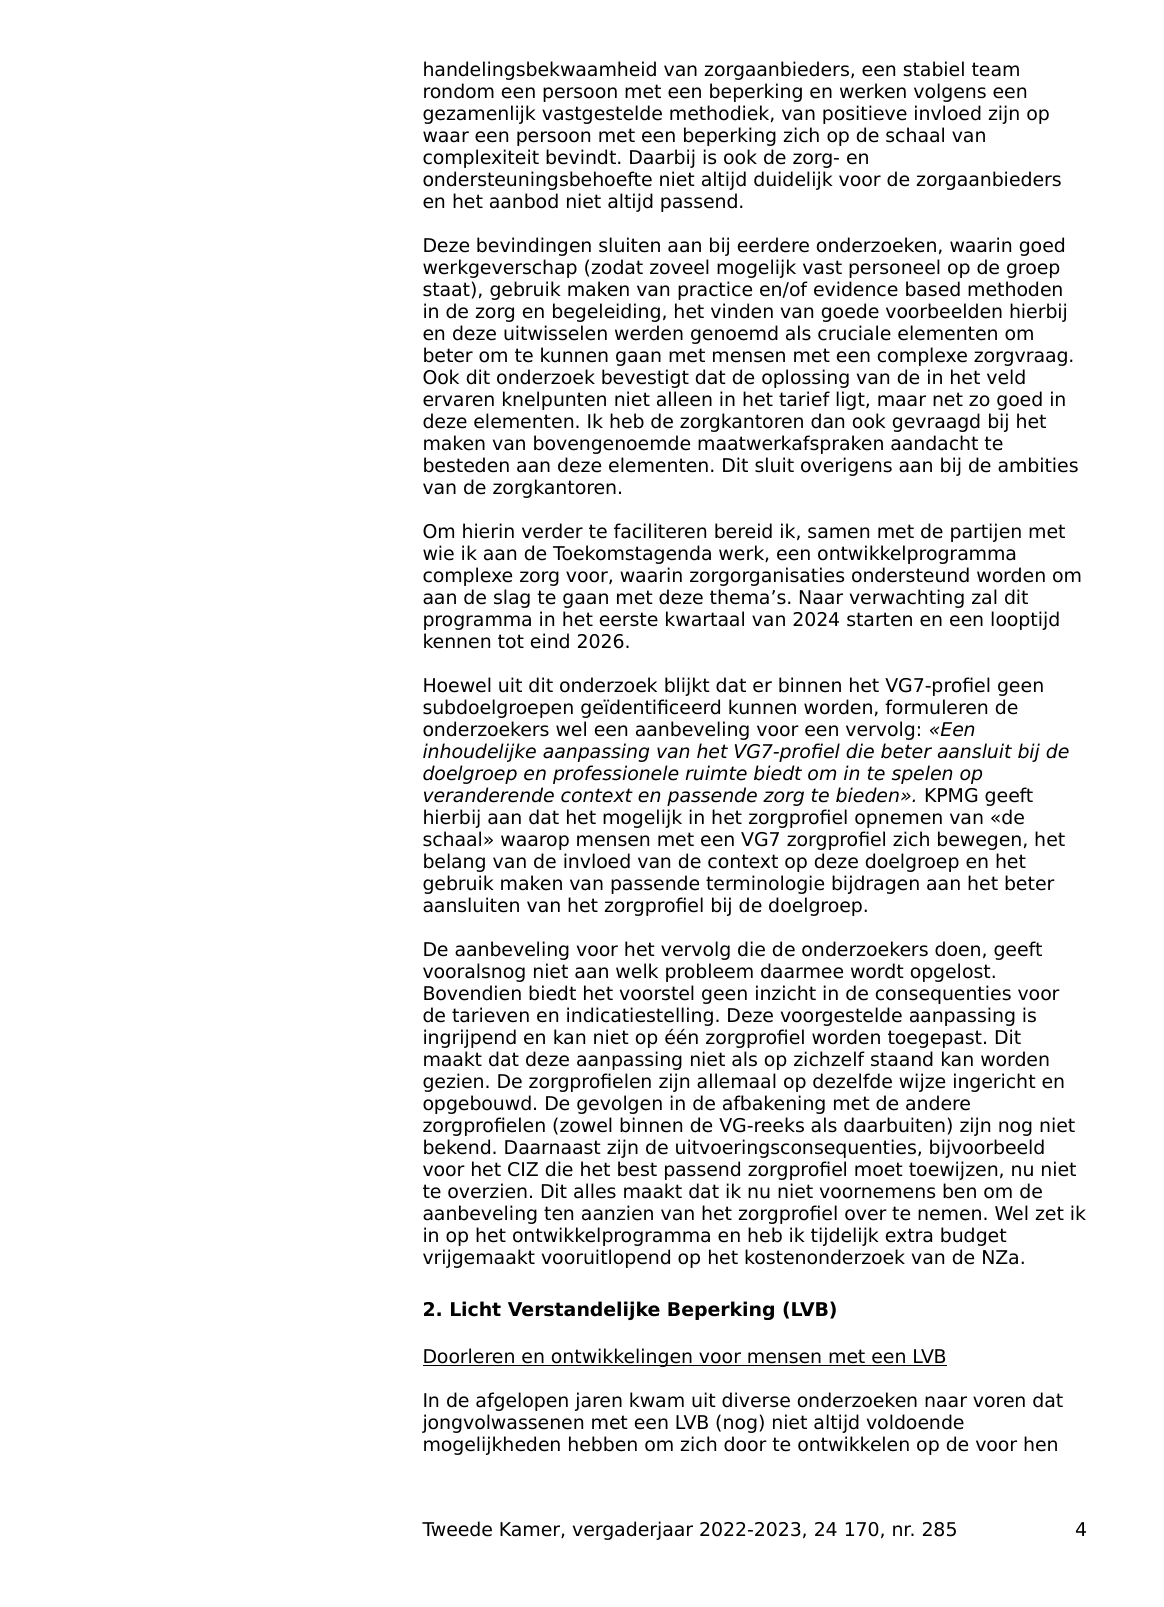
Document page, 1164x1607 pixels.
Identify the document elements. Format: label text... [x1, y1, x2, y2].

text handelingsbekwaamheid van zorgaanbieders, een stabiel team rondom een persoon met een beperking en werken volgens een gezamenlijk vastgestelde methodiek, van positieve invloed zijn op waar een persoon met een beperking zich op de schaal van complexiteit bevindt. Daarbij is ook de zorg- en ondersteuningsbehoefte niet altijd duidelijk voor de zorgaanbieders en het aanbod niet altijd passend. [422, 59, 1087, 213]
text De aanbeveling voor het vervolg die de onderzoekers doen, geeft vooralsnog niet aan welk probleem daarmee wordt opgelost. Bovendien biedt het voorstel geen inzicht in de consequenties voor de tarieven en indicatiestelling. Deze voorgestelde aanpassing is ingrijpend en kan niet op één zorgprofiel worden toegepast. Dit maakt dat deze aanpassing niet als op zichzelf staand kan worden gezien. De zorgprofielen zijn allemaal op dezelfde wijze ingericht en opgebouwd. De gevolgen in de afbakening met de andere zorgprofielen (zowel binnen de VG-reeks als daarbuiten) zijn nog niet bekend. Daarnaast zijn de uitvoeringsconsequenties, bijvoorbeeld voor het CIZ die het best passend zorgprofiel moet toewijzen, nu niet te overzien. Dit alles maakt dat ik nu niet voornemens ben om de aanbeveling ten aanzien van het zorgprofiel over te nemen. Wel zet ik in op het ontwikkelprogramma en heb ik tijdelijk extra budget vrijgemaakt vooruitlopend op het kostenonderzoek van de NZa. [422, 939, 1087, 1269]
subtitle Doorleren en ontwikkelingen voor mensen met een LVB [422, 1346, 1087, 1368]
text Om hierin verder te faciliteren bereid ik, samen met de partijen met wie ik aan de Toekomstagenda werk, een ontwikkelprogramma complexe zorg voor, waarin zorgorganisaties ondersteund worden om aan de slag te gaan met deze thema’s. Naar verwachting zal dit programma in het eerste kwartaal van 2024 starten en een looptijd kennen tot eind 2026. [422, 521, 1087, 653]
subtitle 2. Licht Verstandelijke Beperking (LVB) [422, 1299, 1087, 1321]
text Deze bevindingen sluiten aan bij eerdere onderzoeken, waarin goed werkgeverschap (zodat zoveel mogelijk vast personeel op de groep staat), gebruik maken van practice en/of evidence based methoden in de zorg en begeleiding, het vinden van goede voorbeelden hierbij en deze uitwisselen werden genoemd als cruciale elementen om beter om te kunnen gaan met mensen met een complexe zorgvraag. Ook dit onderzoek bevestigt dat de oplossing van de in het veld ervaren knelpunten niet alleen in het tarief ligt, maar net zo goed in deze elementen. Ik heb de zorgkantoren dan ook gevraagd bij het maken van bovengenoemde maatwerkafspraken aandacht te besteden aan deze elementen. Dit sluit overigens aan bij de ambities van de zorgkantoren. [422, 235, 1087, 499]
text In de afgelopen jaren kwam uit diverse onderzoeken naar voren dat jongvolwassenen met een LVB (nog) niet altijd voldoende mogelijkheden hebben om zich door te ontwikkelen op de voor hen [422, 1390, 1087, 1456]
text Hoewel uit dit onderzoek blijkt dat er binnen het VG7-profiel geen subdoelgroepen geïdentificeerd kunnen worden, formuleren de onderzoekers wel een aanbeveling voor een vervolg: «Een inhoudelijke aanpassing van het VG7-profiel die beter aansluit bij de doelgroep en professionele ruimte biedt om in te spelen op veranderende context en passende zorg te bieden». KPMG geeft hierbij aan dat het mogelijk in het zorgprofiel opnemen van «de schaal» waarop mensen met een VG7 zorgprofiel zich bewegen, het belang van de invloed van de context op deze doelgroep en het gebruik maken van passende terminologie bijdragen aan het beter aansluiten van het zorgprofiel bij de doelgroep. [422, 675, 1087, 917]
